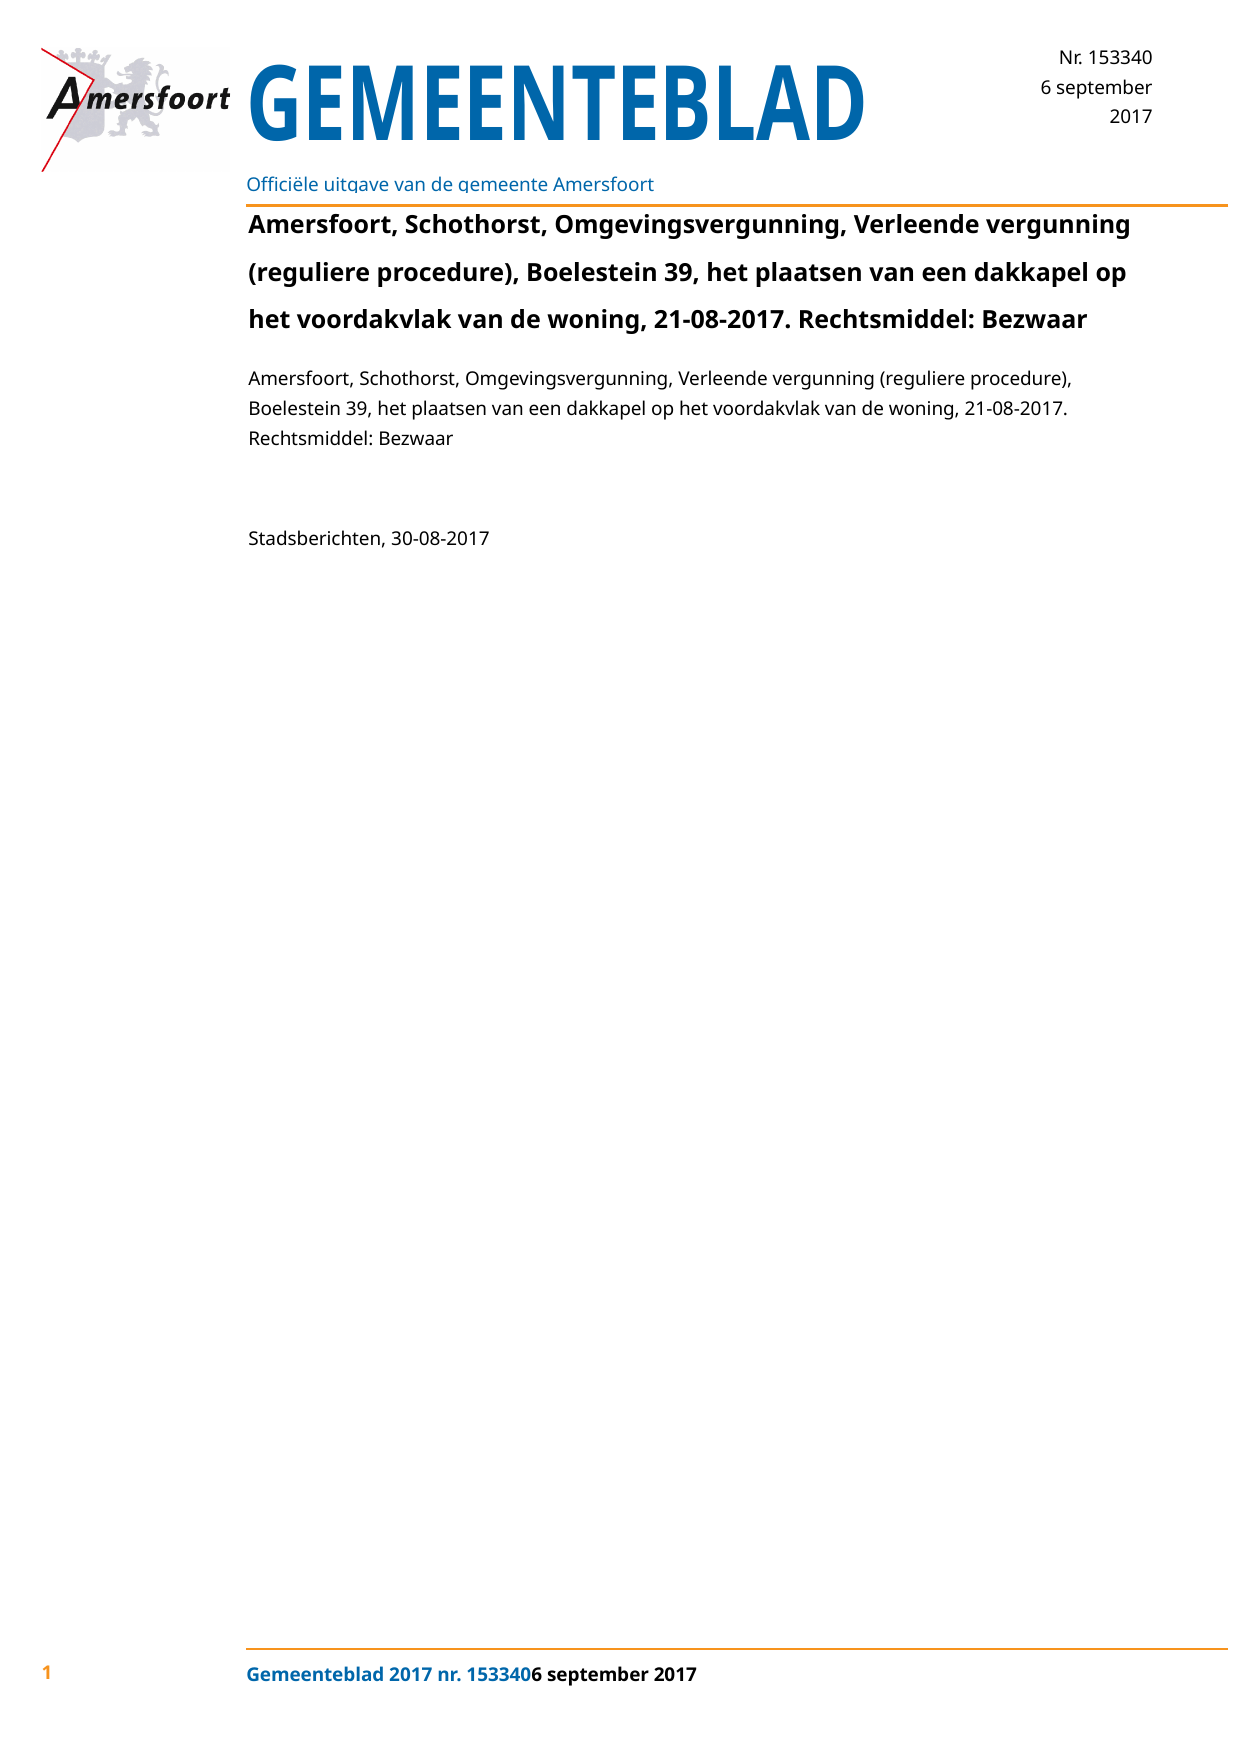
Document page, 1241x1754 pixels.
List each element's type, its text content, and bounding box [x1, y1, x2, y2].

text Amersfoort, Schothorst, Omgevingsvergunning, Verleende vergunning (reguliere procedure), Boelestein 39, het plaatsen van een dakkapel op het voordakvlak van de woning, 21-08-2017. Rechtsmiddel: Bezwaar [248, 366, 1152, 450]
text Amersfoort, Schothorst, Omgevingsvergunning, Verleende vergunning (reguliere procedure), Boelestein 39, het plaatsen van een dakkapel op het voordakvlak van de woning, 21-08-2017. Rechtsmiddel: Bezwaar [248, 207, 1152, 336]
text Stadsberichten, 30-08-2017 [248, 526, 1152, 551]
picture [41, 47, 231, 172]
